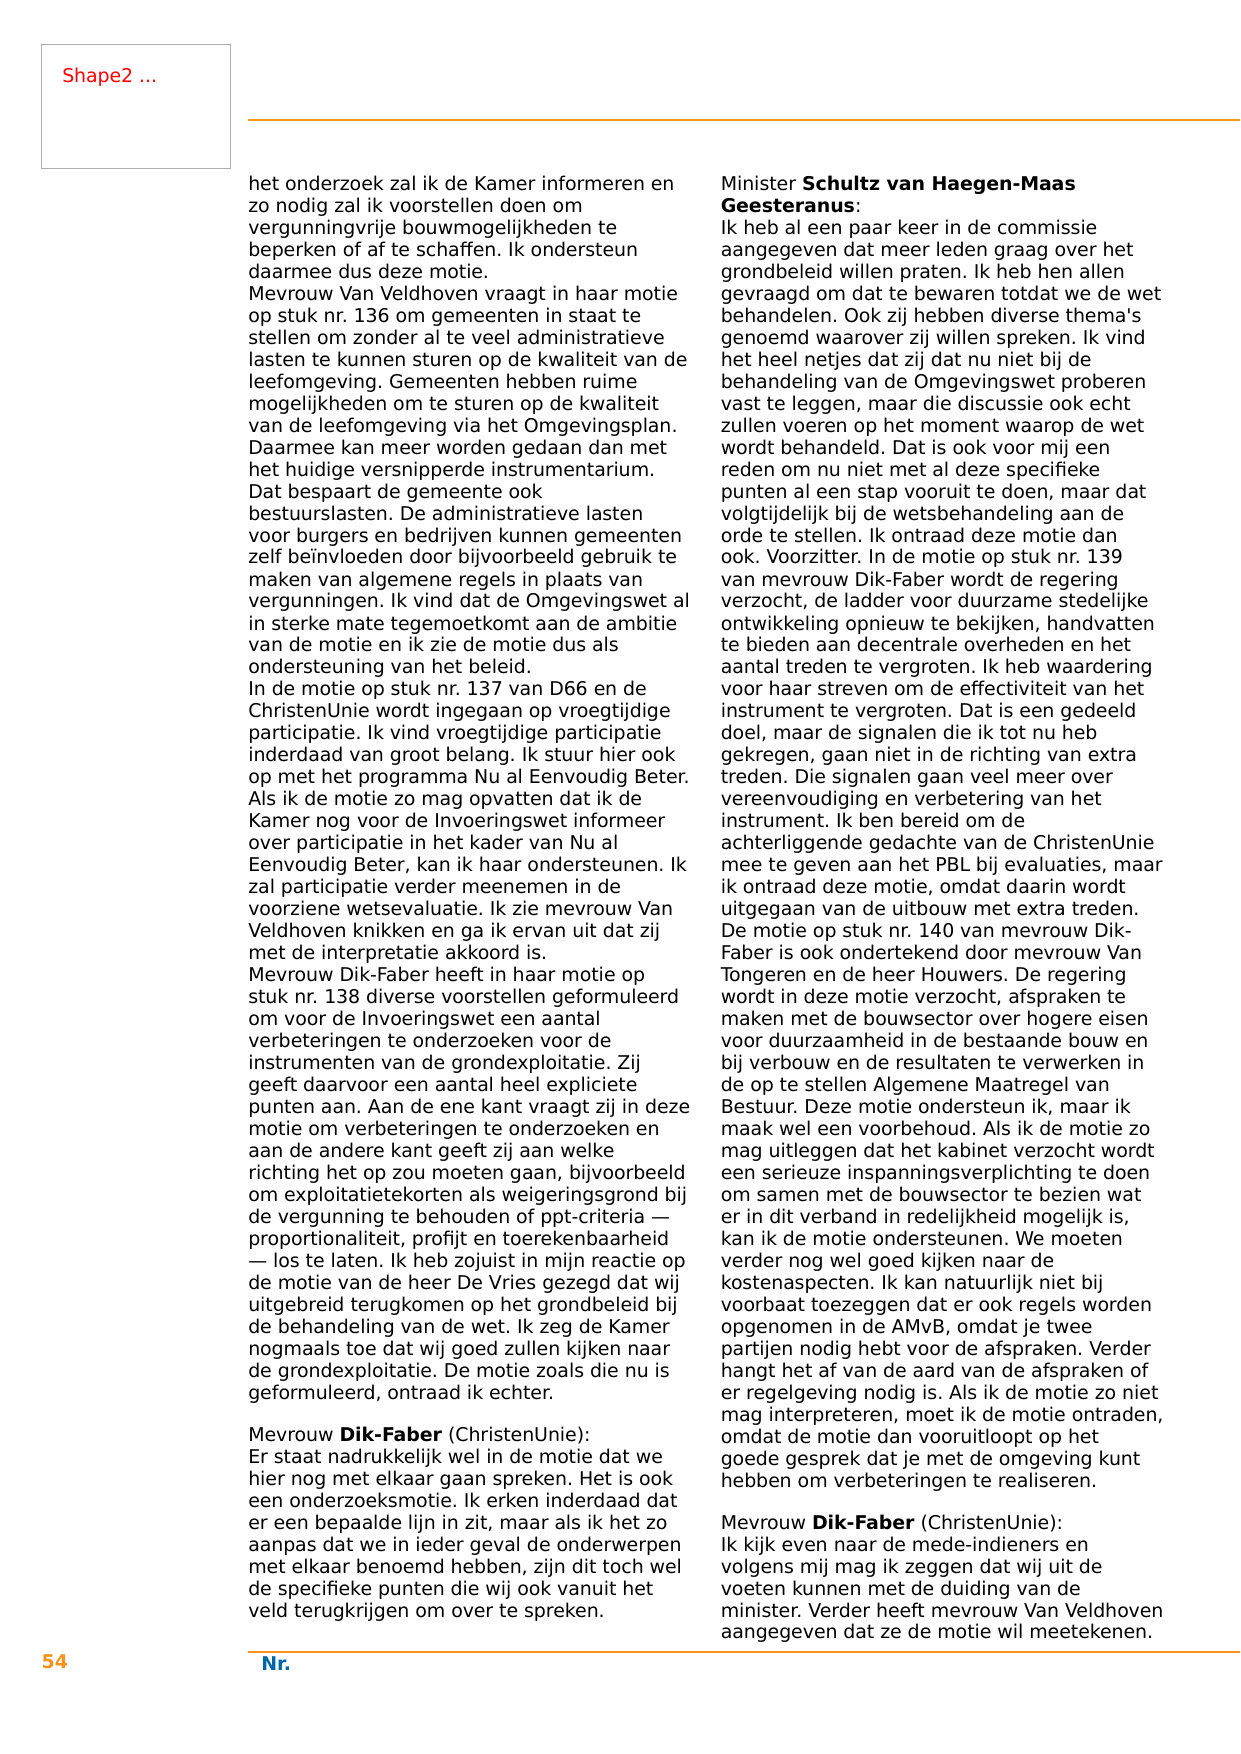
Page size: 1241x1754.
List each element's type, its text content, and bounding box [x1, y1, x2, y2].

text In de motie op stuk nr. 137 van D66 en de ChristenUnie wordt ingegaan op vroegtijdige participatie. Ik vind vroegtijdige participatie inderdaad van groot belang. Ik stuur hier ook op met het programma Nu al Eenvoudig Beter. Als ik de motie zo mag opvatten dat ik de Kamer nog voor de Invoeringswet informeer over participatie in het kader van Nu al Eenvoudig Beter, kan ik haar ondersteunen. Ik zal participatie verder meenemen in de voorziene wetsevaluatie. Ik zie mevrouw Van Veldhoven knikken en ga ik ervan uit dat zij met de interpretatie akkoord is. [248, 678, 691, 964]
text Mevrouw Dik-Faber heeft in haar motie op stuk nr. 138 diverse voorstellen geformuleerd om voor de Invoeringswet een aantal verbeteringen te onderzoeken voor de instrumenten van de grondexploitatie. Zij geeft daarvoor een aantal heel expliciete punten aan. Aan de ene kant vraagt zij in deze motie om verbeteringen te onderzoeken en aan de andere kant geeft zij aan welke richting het op zou moeten gaan, bijvoorbeeld om exploitatietekorten als weigeringsgrond bij de vergunning te behouden of ppt-criteria — proportionaliteit, profijt en toerekenbaarheid — los te laten. Ik heb zojuist in mijn reactie op de motie van de heer De Vries gezegd dat wij uitgebreid terugkomen op het grondbeleid bij de behandeling van de wet. Ik zeg de Kamer nogmaals toe dat wij goed zullen kijken naar de grondexploitatie. De motie zoals die nu is geformuleerd, ontraad ik echter. [248, 964, 691, 1404]
text Mevrouw Van Veldhoven vraagt in haar motie op stuk nr. 136 om gemeenten in staat te stellen om zonder al te veel administratieve lasten te kunnen sturen op de kwaliteit van de leefomgeving. Gemeenten hebben ruime mogelijkheden om te sturen op de kwaliteit van de leefomgeving via het Omgevingsplan. Daarmee kan meer worden gedaan dan met het huidige versnipperde instrumentarium. Dat bespaart de gemeente ook bestuurslasten. De administratieve lasten voor burgers en bedrijven kunnen gemeenten zelf beïnvloeden door bijvoorbeeld gebruik te maken van algemene regels in plaats van vergunningen. Ik vind dat de Omgevingswet al in sterke mate tegemoetkomt aan de ambitie van de motie en ik zie de motie dus als ondersteuning van het beleid. [248, 283, 691, 678]
text Er staat nadrukkelijk wel in de motie dat we hier nog met elkaar gaan spreken. Het is ook een onderzoeksmotie. Ik erken inderdaad dat er een bepaalde lijn in zit, maar als ik het zo aanpas dat we in ieder geval de onderwerpen met elkaar benoemd hebben, zijn dit toch wel de specifieke punten die wij ook vanuit het veld terugkrijgen om over te spreken. [248, 1446, 691, 1621]
text Mevrouw Dik-Faber (ChristenUnie): [248, 1424, 691, 1446]
text Minister Schultz van Haegen-Maas Geesteranus: [721, 173, 1163, 217]
text Ik kijk even naar de mede-indieners en volgens mij mag ik zeggen dat wij uit de voeten kunnen met de duiding van de minister. Verder heeft mevrouw Van Veldhoven aangegeven dat ze de motie wil meetekenen. [721, 1533, 1163, 1643]
text Mevrouw Dik-Faber (ChristenUnie): [721, 1512, 1163, 1533]
text De motie op stuk nr. 140 van mevrouw Dik-Faber is ook ondertekend door mevrouw Van Tongeren en de heer Houwers. De regering wordt in deze motie verzocht, afspraken te maken met de bouwsector over hogere eisen voor duurzaamheid in de bestaande bouw en bij verbouw en de resultaten te verwerken in de op te stellen Algemene Maatregel van Bestuur. Deze motie ondersteun ik, maar ik maak wel een voorbehoud. Als ik de motie zo mag uitleggen dat het kabinet verzocht wordt een serieuze inspanningsverplichting te doen om samen met de bouwsector te bezien wat er in dit verband in redelijkheid mogelijk is, kan ik de motie ondersteunen. We moeten verder nog wel goed kijken naar de kostenaspecten. Ik kan natuurlijk niet bij voorbaat toezeggen dat er ook regels worden opgenomen in de AMvB, omdat je twee partijen nodig hebt voor de afspraken. Verder hangt het af van de aard van de afspraken of er regelgeving nodig is. Als ik de motie zo niet mag interpreteren, moet ik de motie ontraden, omdat de motie dan vooruitloopt op het goede gesprek dat je met de omgeving kunt hebben om verbeteringen te realiseren. [721, 920, 1163, 1492]
text Ik heb al een paar keer in de commissie aangegeven dat meer leden graag over het grondbeleid willen praten. Ik heb hen allen gevraagd om dat te bewaren totdat we de wet behandelen. Ook zij hebben diverse thema's genoemd waarover zij willen spreken. Ik vind het heel netjes dat zij dat nu niet bij de behandeling van de Omgevingswet proberen vast te leggen, maar die discussie ook echt zullen voeren op het moment waarop de wet wordt behandeld. Dat is ook voor mij een reden om nu niet met al deze specifieke punten al een stap vooruit te doen, maar dat volgtijdelijk bij de wetsbehandeling aan de orde te stellen. Ik ontraad deze motie dan ook. Voorzitter. In de motie op stuk nr. 139 van mevrouw Dik-Faber wordt de regering verzocht, de ladder voor duurzame stedelijke ontwikkeling opnieuw te bekijken, handvatten te bieden aan decentrale overheden en het aantal treden te vergroten. Ik heb waardering voor haar streven om de effectiviteit van het instrument te vergroten. Dat is een gedeeld doel, maar de signalen die ik tot nu heb gekregen, gaan niet in de richting van extra treden. Die signalen gaan veel meer over vereenvoudiging en verbetering van het instrument. Ik ben bereid om de achterliggende gedachte van de ChristenUnie mee te geven aan het PBL bij evaluaties, maar ik ontraad deze motie, omdat daarin wordt uitgegaan van de uitbouw met extra treden. [721, 217, 1163, 920]
text het onderzoek zal ik de Kamer informeren en zo nodig zal ik voorstellen doen om vergunningvrije bouwmogelijkheden te beperken of af te schaffen. Ik ondersteun daarmee dus deze motie. [248, 173, 691, 283]
